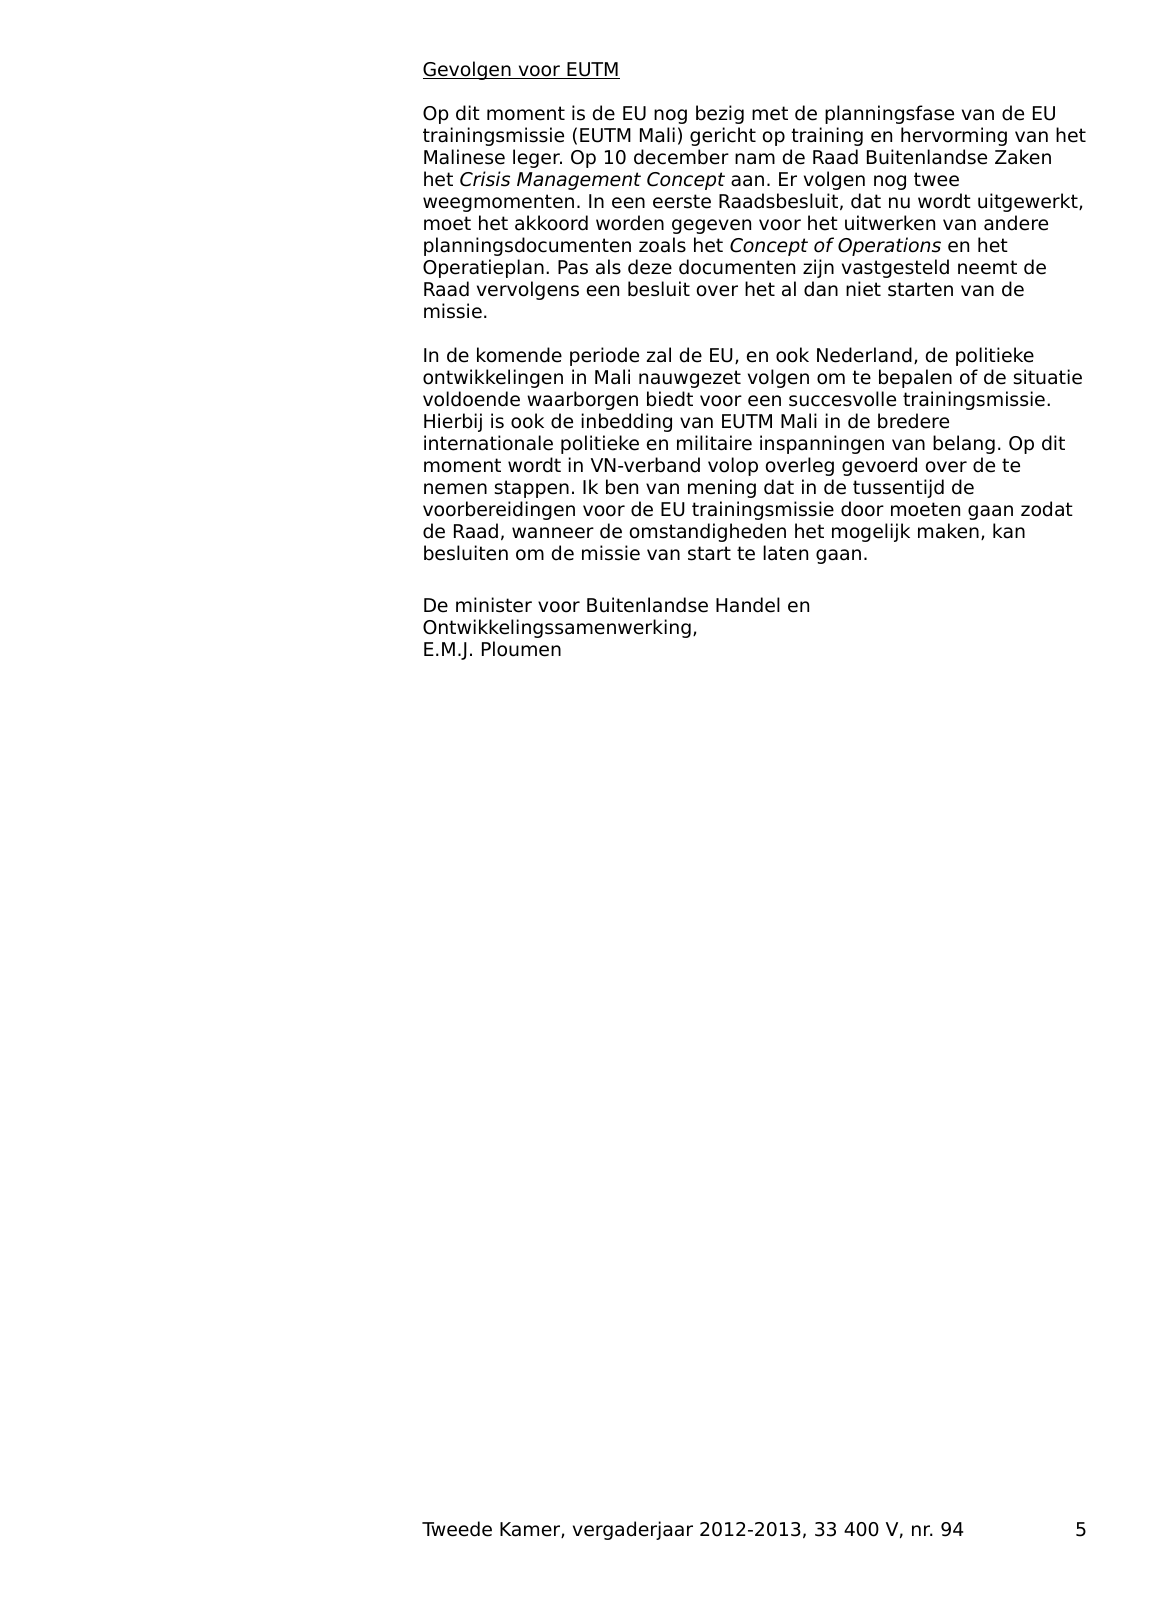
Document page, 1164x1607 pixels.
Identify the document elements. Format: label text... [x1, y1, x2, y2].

text Op dit moment is de EU nog bezig met de planningsfase van de EU trainingsmissie (EUTM Mali) gericht op training en hervorming van het Malinese leger. Op 10 december nam de Raad Buitenlandse Zaken het Crisis Management Concept aan. Er volgen nog twee weegmomenten. In een eerste Raadsbesluit, dat nu wordt uitgewerkt, moet het akkoord worden gegeven voor het uitwerken van andere planningsdocumenten zoals het Concept of Operations en het Operatieplan. Pas als deze documenten zijn vastgesteld neemt de Raad vervolgens een besluit over het al dan niet starten van de missie. [422, 103, 1087, 323]
subtitle Gevolgen voor EUTM [422, 59, 1087, 81]
text In de komende periode zal de EU, en ook Nederland, de politieke ontwikkelingen in Mali nauwgezet volgen om te bepalen of de situatie voldoende waarborgen biedt voor een succesvolle trainingsmissie. Hierbij is ook de inbedding van EUTM Mali in de bredere internationale politieke en militaire inspanningen van belang. Op dit moment wordt in VN-verband volop overleg gevoerd over de te nemen stappen. Ik ben van mening dat in de tussentijd de voorbereidingen voor de EU trainingsmissie door moeten gaan zodat de Raad, wanneer de omstandigheden het mogelijk maken, kan besluiten om de missie van start te laten gaan. [422, 345, 1087, 565]
text De minister voor Buitenlandse Handel en Ontwikkelingssamenwerking, E.M.J. Ploumen [422, 595, 1087, 661]
